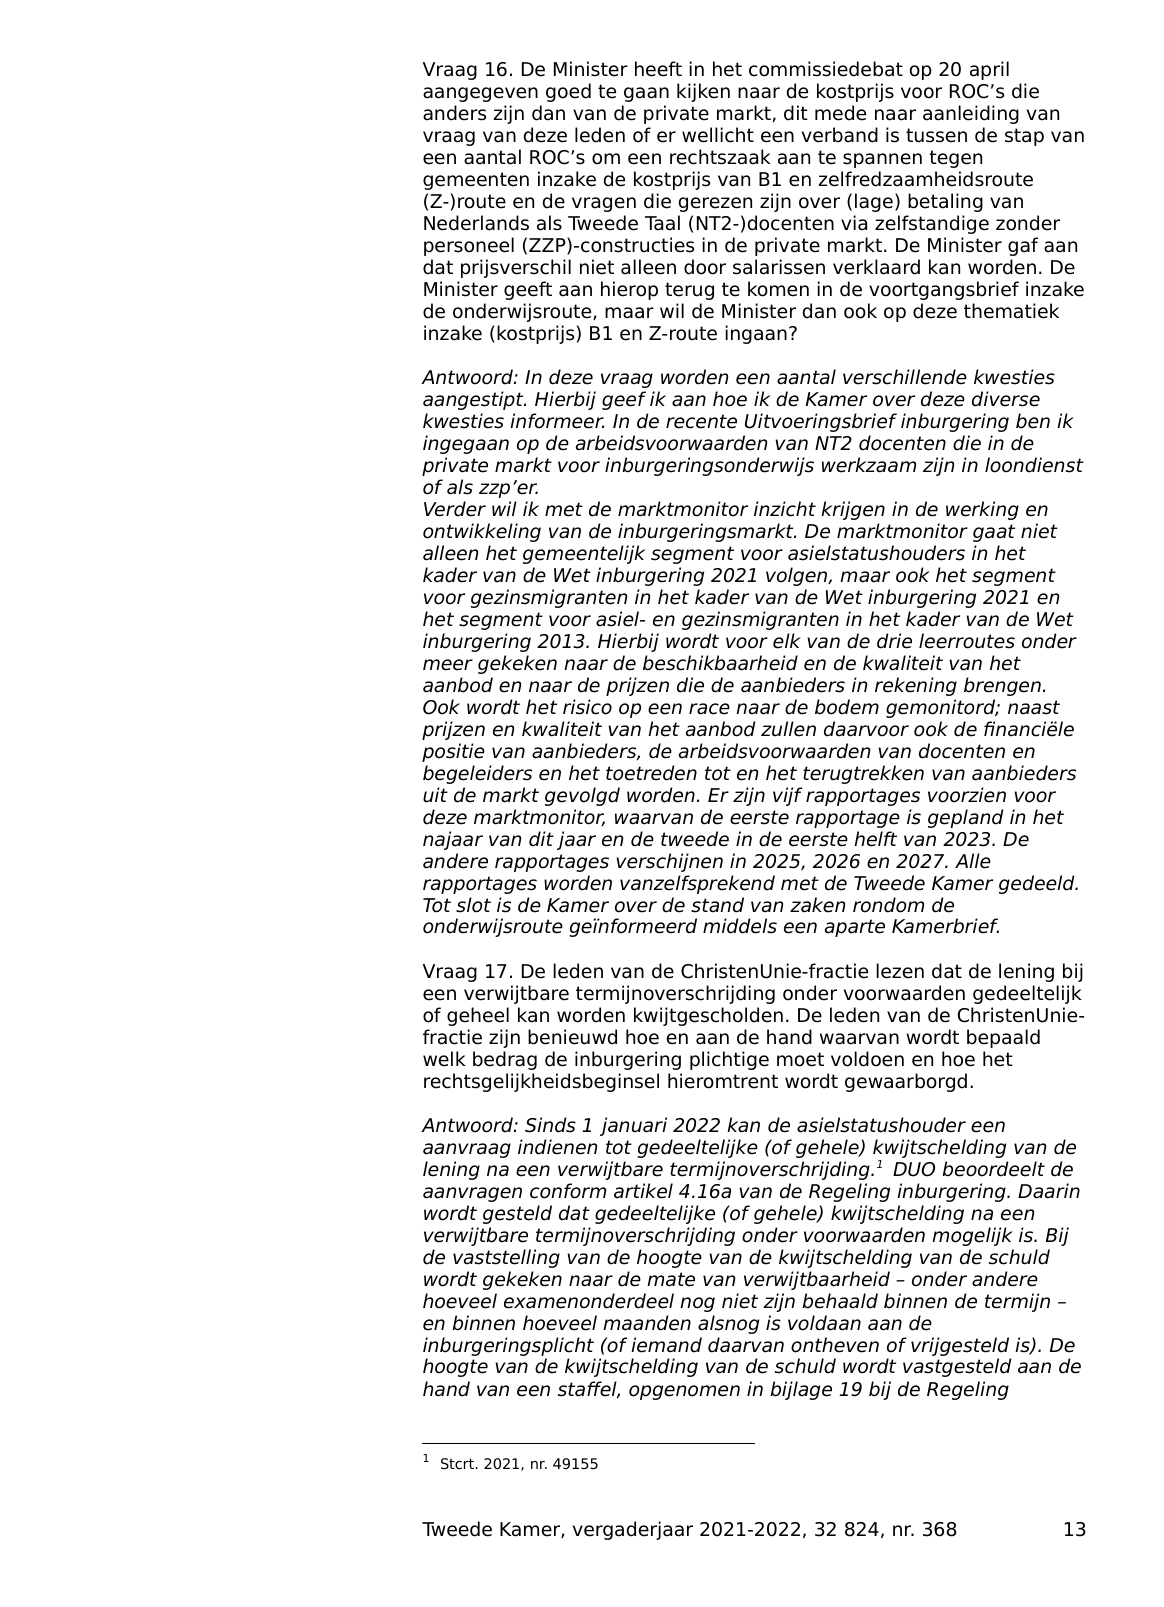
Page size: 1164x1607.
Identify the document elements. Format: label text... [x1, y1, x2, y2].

text Tot slot is de Kamer over de stand van zaken rondom de onderwijsroute geïnformeerd middels een aparte Kamerbrief. [422, 894, 1087, 938]
text Verder wil ik met de marktmonitor inzicht krijgen in de werking en ontwikkeling van de inburgeringsmarkt. De marktmonitor gaat niet alleen het gemeentelijk segment voor asielstatushouders in het kader van de Wet inburgering 2021 volgen, maar ook het segment voor gezinsmigranten in het kader van de Wet inburgering 2021 en het segment voor asiel- en gezinsmigranten in het kader van de Wet inburgering 2013. Hierbij wordt voor elk van de drie leerroutes onder meer gekeken naar de beschikbaarheid en de kwaliteit van het aanbod en naar de prijzen die de aanbieders in rekening brengen. Ook wordt het risico op een race naar de bodem gemonitord; naast prijzen en kwaliteit van het aanbod zullen daarvoor ook de financiële positie van aanbieders, de arbeidsvoorwaarden van docenten en begeleiders en het toetreden tot en het terugtrekken van aanbieders uit de markt gevolgd worden. Er zijn vijf rapportages voorzien voor deze marktmonitor, waarvan de eerste rapportage is gepland in het najaar van dit jaar en de tweede in de eerste helft van 2023. De andere rapportages verschijnen in 2025, 2026 en 2027. Alle rapportages worden vanzelfsprekend met de Tweede Kamer gedeeld. [422, 499, 1087, 894]
text Antwoord: In deze vraag worden een aantal verschillende kwesties aangestipt. Hierbij geef ik aan hoe ik de Kamer over deze diverse kwesties informeer. In de recente Uitvoeringsbrief inburgering ben ik ingegaan op de arbeidsvoorwaarden van NT2 docenten die in de private markt voor inburgeringsonderwijs werkzaam zijn in loondienst of als zzp’er. [422, 367, 1087, 499]
text Antwoord: Sinds 1 januari 2022 kan de asielstatushouder een aanvraag indienen tot gedeeltelijke (of gehele) kwijtschelding van de lening na een verwijtbare termijnoverschrijding. DUO beoordeelt de aanvragen conform artikel 4.16a van de Regeling inburgering. Daarin wordt gesteld dat gedeeltelijke (of gehele) kwijtschelding na een verwijtbare termijnoverschrijding onder voorwaarden mogelijk is. Bij de vaststelling van de hoogte van de kwijtschelding van de schuld wordt gekeken naar de mate van verwijtbaarheid – onder andere hoeveel examenonderdeel nog niet zijn behaald binnen de termijn – en binnen hoeveel maanden alsnog is voldaan aan de inburgeringsplicht (of iemand daarvan ontheven of vrijgesteld is). De hoogte van de kwijtschelding van de schuld wordt vastgesteld aan de hand van een staffel, opgenomen in bijlage 19 bij de Regeling [422, 1115, 1087, 1400]
text Vraag 17. De leden van de ChristenUnie-fractie lezen dat de lening bij een verwijtbare termijnoverschrijding onder voorwaarden gedeeltelijk of geheel kan worden kwijtgescholden. De leden van de ChristenUnie-fractie zijn benieuwd hoe en aan de hand waarvan wordt bepaald welk bedrag de inburgering plichtige moet voldoen en hoe het rechtsgelijkheidsbeginsel hieromtrent wordt gewaarborgd. [422, 961, 1087, 1092]
text Vraag 16. De Minister heeft in het commissiedebat op 20 april aangegeven goed te gaan kijken naar de kostprijs voor ROC’s die anders zijn dan van de private markt, dit mede naar aanleiding van vraag van deze leden of er wellicht een verband is tussen de stap van een aantal ROC’s om een rechtszaak aan te spannen tegen gemeenten inzake de kostprijs van B1 en zelfredzaamheidsroute (Z-)route en de vragen die gerezen zijn over (lage) betaling van Nederlands als Tweede Taal (NT2-)docenten via zelfstandige zonder personeel (ZZP)-constructies in de private markt. De Minister gaf aan dat prijsverschil niet alleen door salarissen verklaard kan worden. De Minister geeft aan hierop terug te komen in de voortgangsbrief inzake de onderwijsroute, maar wil de Minister dan ook op deze thematiek inzake (kostprijs) B1 en Z-route ingaan? [422, 59, 1087, 345]
text Stcrt. 2021, nr. 49155 [422, 1452, 1087, 1474]
